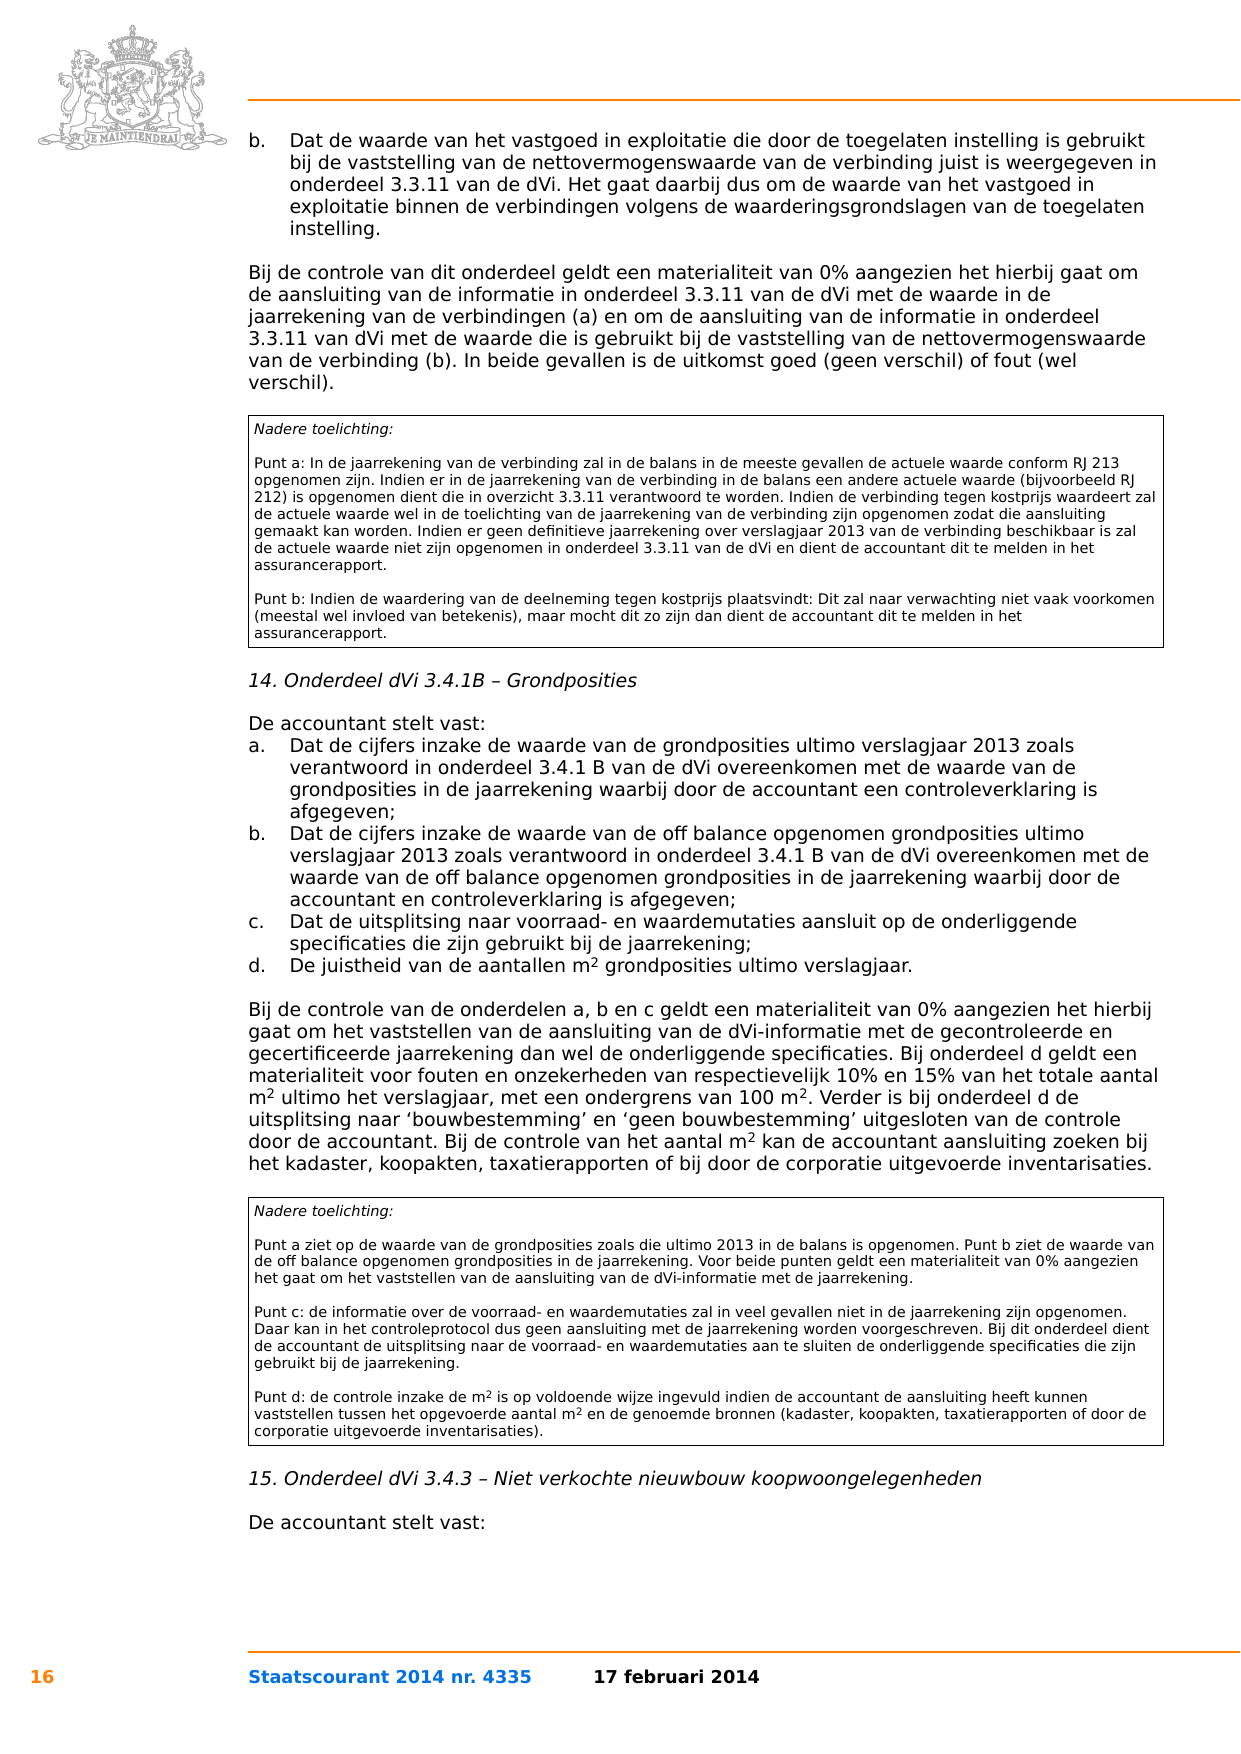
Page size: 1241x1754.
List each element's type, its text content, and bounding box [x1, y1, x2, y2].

text b. Dat de waarde van het vastgoed in exploitatie die door de toegelaten instelling is gebruikt bij de vaststelling van de nettovermogenswaarde van de verbinding juist is weergegeven in onderdeel 3.3.11 van de dVi. Het gaat daarbij dus om de waarde van het vastgoed in exploitatie binnen de verbindingen volgens de waarderingsgrondslagen van de toegelaten instelling. [248, 130, 1163, 240]
text Bij de controle van de onderdelen a, b en c geldt een materialiteit van 0% aangezien het hierbij gaat om het vaststellen van de aansluiting van de dVi-informatie met de gecontroleerde en gecertificeerde jaarrekening dan wel de onderliggende specificaties. Bij onderdeel d geldt een materialiteit voor fouten en onzekerheden van respectievelijk 10% en 15% van het totale aantal m2 ultimo het verslagjaar, met een ondergrens van 100 m2. Verder is bij onderdeel d de uitsplitsing naar ‘bouwbestemming’ en ‘geen bouwbestemming’ uitgesloten van de controle door de accountant. Bij de controle van het aantal m2 kan de accountant aansluiting zoeken bij het kadaster, koopakten, taxatierapporten of bij door de corporatie uitgevoerde inventarisaties. [248, 999, 1163, 1175]
table_cell Punt b: Indien de waardering van de deelneming tegen kostprijs plaatsvindt: Dit zal naar verwachting niet vaak voorkomen (meestal wel invloed van betekenis), maar mocht dit zo zijn dan dient de accountant dit te melden in het assurancerapport. [249, 591, 1163, 647]
text Bij de controle van dit onderdeel geldt een materialiteit van 0% aangezien het hierbij gaat om de aansluiting van de informatie in onderdeel 3.3.11 van de dVi met de waarde in de jaarrekening van de verbindingen (a) en om de aansluiting van de informatie in onderdeel 3.3.11 van dVi met de waarde die is gebruikt bij de vaststelling van de nettovermogenswaarde van de verbinding (b). In beide gevallen is de uitkomst goed (geen verschil) of fout (wel verschil). [248, 262, 1163, 393]
text De accountant stelt vast: [248, 1512, 1163, 1533]
table_cell Punt c: de informatie over de voorraad- en waardemutaties zal in veel gevallen niet in de jaarrekening zijn opgenomen. Daar kan in het controleprotocol dus geen aansluiting met de jaarrekening worden voorgeschreven. Bij dit onderdeel dient de accountant de uitsplitsing naar de voorraad- en waardemutaties aan te sluiten de onderliggende specificaties die zijn gebruikt bij de jaarrekening. [249, 1304, 1163, 1372]
picture [38, 25, 227, 150]
table_cell Punt a: In de jaarrekening van de verbinding zal in de balans in de meeste gevallen de actuele waarde conform RJ 213 opgenomen zijn. Indien er in de jaarrekening van de verbinding in de balans een andere actuele waarde (bijvoorbeeld RJ 212) is opgenomen dient die in overzicht 3.3.11 verantwoord te worden. Indien de verbinding tegen kostprijs waardeert zal de actuele waarde wel in de toelichting van de jaarrekening van de verbinding zijn opgenomen zodat die aansluiting gemaakt kan worden. Indien er geen definitieve jaarrekening over verslagjaar 2013 van de verbinding beschikbaar is zal de actuele waarde niet zijn opgenomen in onderdeel 3.3.11 van de dVi en dient de accountant dit te melden in het assurancerapport. [249, 455, 1163, 574]
table_cell [249, 1219, 1163, 1236]
table_cell [249, 1287, 1163, 1304]
text c. Dat de uitsplitsing naar voorraad- en waardemutaties aansluit op de onderliggende specificaties die zijn gebruikt bij de jaarrekening; [248, 911, 1163, 955]
table_header Nadere toelichting: [249, 416, 1163, 438]
text a. Dat de cijfers inzake de waarde van de grondposities ultimo verslagjaar 2013 zoals verantwoord in onderdeel 3.4.1 B van de dVi overeenkomen met de waarde van de grondposities in de jaarrekening waarbij door de accountant een controleverklaring is afgegeven; [248, 735, 1163, 823]
table_cell [249, 1372, 1163, 1389]
text De accountant stelt vast: [248, 713, 1163, 735]
table_cell [249, 438, 1163, 455]
subtitle 15. Onderdeel dVi 3.4.3 – Niet verkochte nieuwbouw koopwoongelegenheden [248, 1468, 1163, 1490]
table_cell [249, 574, 1163, 591]
table_cell Punt d: de controle inzake de m2 is op voldoende wijze ingevuld indien de accountant de aansluiting heeft kunnen vaststellen tussen het opgevoerde aantal m2 en de genoemde bronnen (kadaster, koopakten, taxatierapporten of door de corporatie uitgevoerde inventarisaties). [249, 1389, 1163, 1445]
subtitle 14. Onderdeel dVi 3.4.1B – Grondposities [248, 669, 1163, 691]
text d. De juistheid van de aantallen m2 grondposities ultimo verslagjaar. [248, 955, 1163, 977]
table_cell Punt a ziet op de waarde van de grondposities zoals die ultimo 2013 in de balans is opgenomen. Punt b ziet de waarde van de off balance opgenomen grondposities in de jaarrekening. Voor beide punten geldt een materialiteit van 0% aangezien het gaat om het vaststellen van de aansluiting van de dVi-informatie met de jaarrekening. [249, 1236, 1163, 1287]
table_header Nadere toelichting: [249, 1198, 1163, 1219]
text b. Dat de cijfers inzake de waarde van de off balance opgenomen grondposities ultimo verslagjaar 2013 zoals verantwoord in onderdeel 3.4.1 B van de dVi overeenkomen met de waarde van de off balance opgenomen grondposities in de jaarrekening waarbij door de accountant en controleverklaring is afgegeven; [248, 823, 1163, 911]
